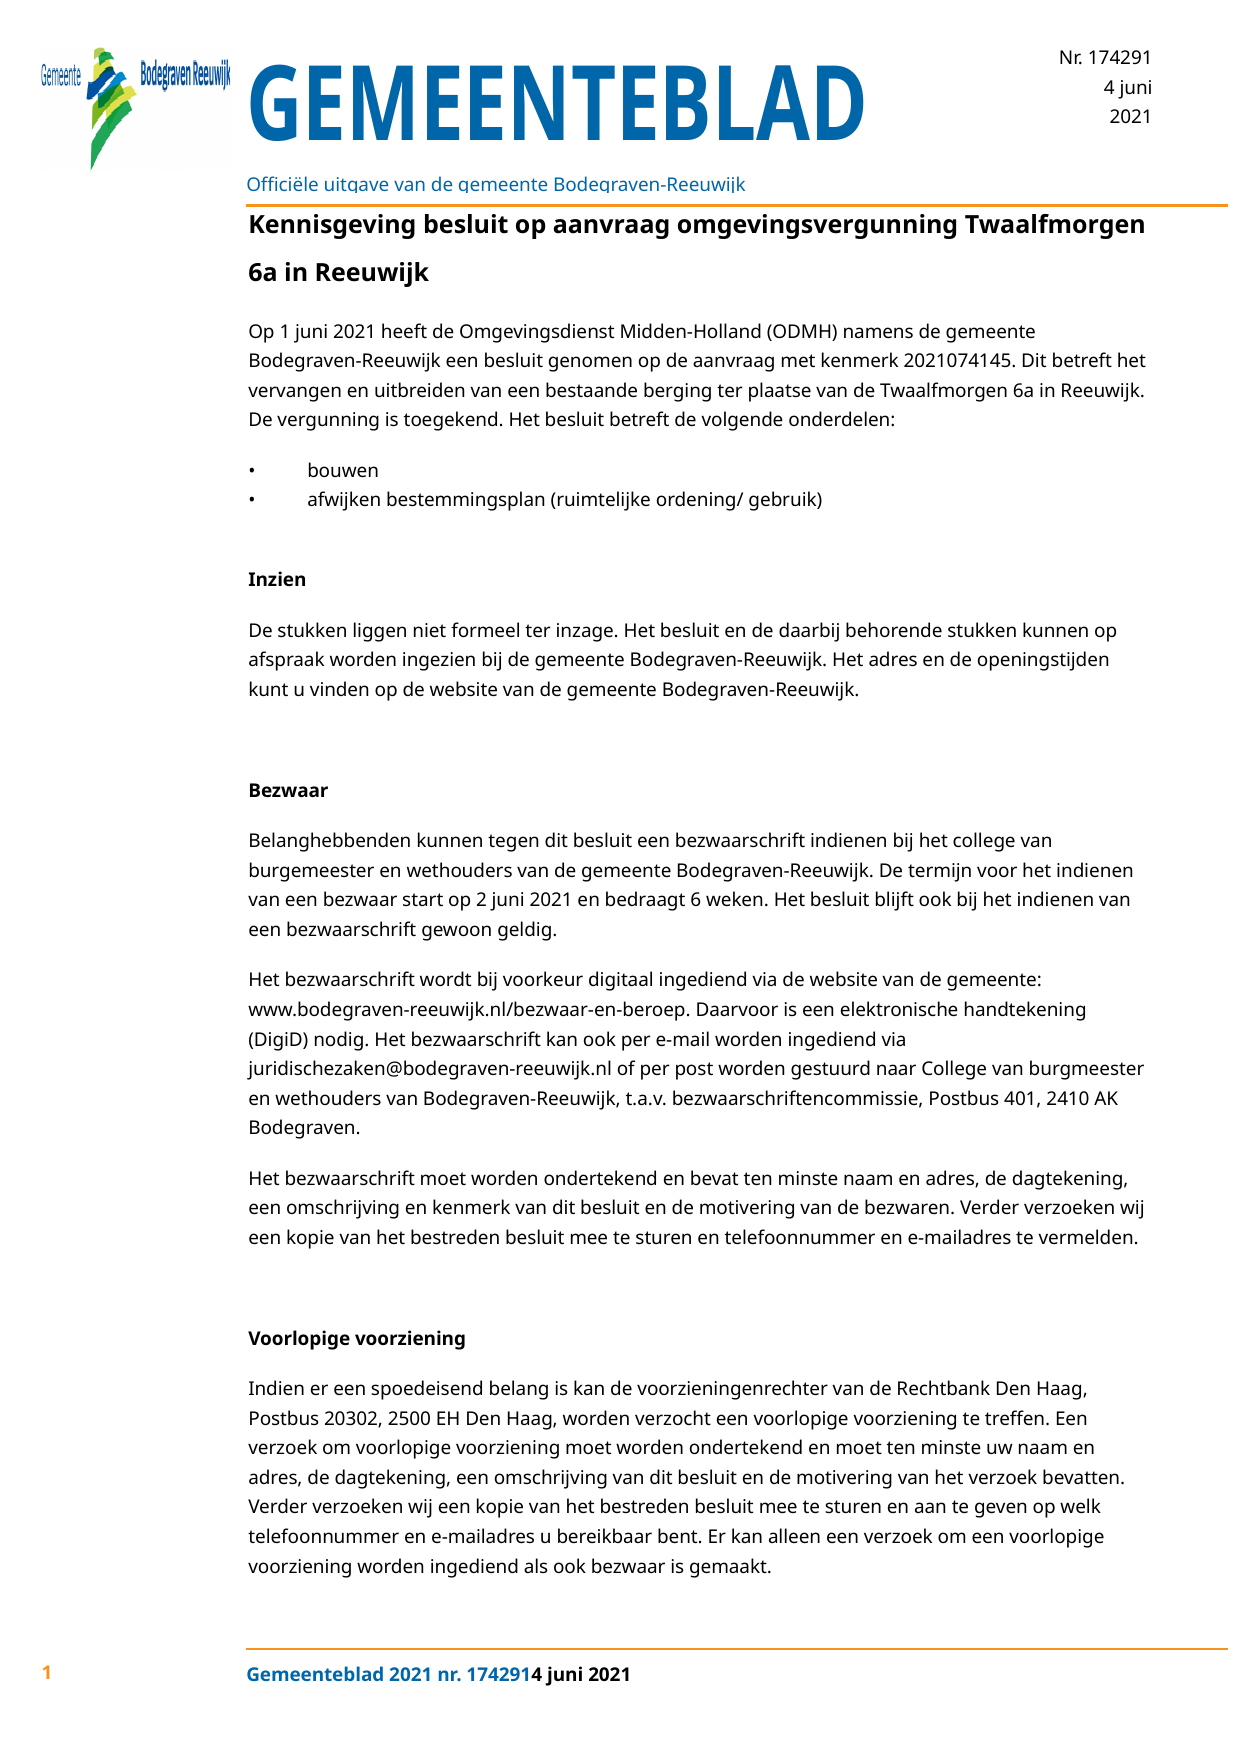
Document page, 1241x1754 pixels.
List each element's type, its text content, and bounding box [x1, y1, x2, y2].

text Voorlopige voorziening [248, 1325, 1152, 1351]
text Bezwaar [248, 777, 1152, 803]
picture [41, 47, 231, 172]
text Indien er een spoedeisend belang is kan de voorzieningenrechter van de Rechtbank Den Haag, Postbus 20302, 2500 EH Den Haag, worden verzocht een voorlopige voorziening te treffen. Een verzoek om voorlopige voorziening moet worden ondertekend en moet ten minste uw naam en adres, de dagtekening, een omschrijving van dit besluit en de motivering van het verzoek bevatten. Verder verzoeken wij een kopie van het bestreden besluit mee te sturen en aan te geven op welk telefoonnummer en e-mailadres u bereikbaar bent. Er kan alleen een verzoek om een voorlopige voorziening worden ingediend als ook bezwaar is gemaakt. [248, 1375, 1152, 1579]
list bouwen [248, 457, 1152, 483]
text De stukken liggen niet formeel ter inzage. Het besluit en de daarbij behorende stukken kunnen op afspraak worden ingezien bij de gemeente Bodegraven-Reeuwijk. Het adres en de openingstijden kunt u vinden op de website van de gemeente Bodegraven-Reeuwijk. [248, 617, 1152, 702]
text Het bezwaarschrift wordt bij voorkeur digitaal ingediend via de website van de gemeente: www.bodegraven-reeuwijk.nl/bezwaar-en-beroep. Daarvoor is een elektronische handtekening (DigiD) nodig. Het bezwaarschrift kan ook per e-mail worden ingediend via juridischezaken@bodegraven-reeuwijk.nl of per post worden gestuurd naar College van burgmeester en wethouders van Bodegraven-Reeuwijk, t.a.v. bezwaarschriftencommissie, Postbus 401, 2410 AK Bodegraven. [248, 967, 1152, 1140]
text Kennisgeving besluit op aanvraag omgevingsvergunning Twaalfmorgen 6a in Reeuwijk [248, 207, 1152, 288]
text Inzien [248, 567, 1152, 592]
text Op 1 juni 2021 heeft de Omgevingsdienst Midden-Holland (ODMH) namens de gemeente Bodegraven-Reeuwijk een besluit genomen op de aanvraag met kenmerk 2021074145. Dit betreft het vervangen en uitbreiden van een bestaande berging ter plaatse van de Twaalfmorgen 6a in Reeuwijk. De vergunning is toegekend. Het besluit betreft de volgende onderdelen: [248, 318, 1152, 432]
list afwijken bestemmingsplan (ruimtelijke ordening/ gebruik) [248, 487, 1152, 512]
text Het bezwaarschrift moet worden ondertekend en bevat ten minste naam en adres, de dagtekening, een omschrijving en kenmerk van dit besluit en de motivering van de bezwaren. Verder verzoeken wij een kopie van het bestreden besluit mee te sturen en telefoonnummer en e-mailadres te vermelden. [248, 1165, 1152, 1250]
text Belanghebbenden kunnen tegen dit besluit een bezwaarschrift indienen bij het college van burgemeester en wethouders van de gemeente Bodegraven-Reeuwijk. De termijn voor het indienen van een bezwaar start op 2 juni 2021 en bedraagt 6 weken. Het besluit blijft ook bij het indienen van een bezwaarschrift gewoon geldig. [248, 827, 1152, 942]
